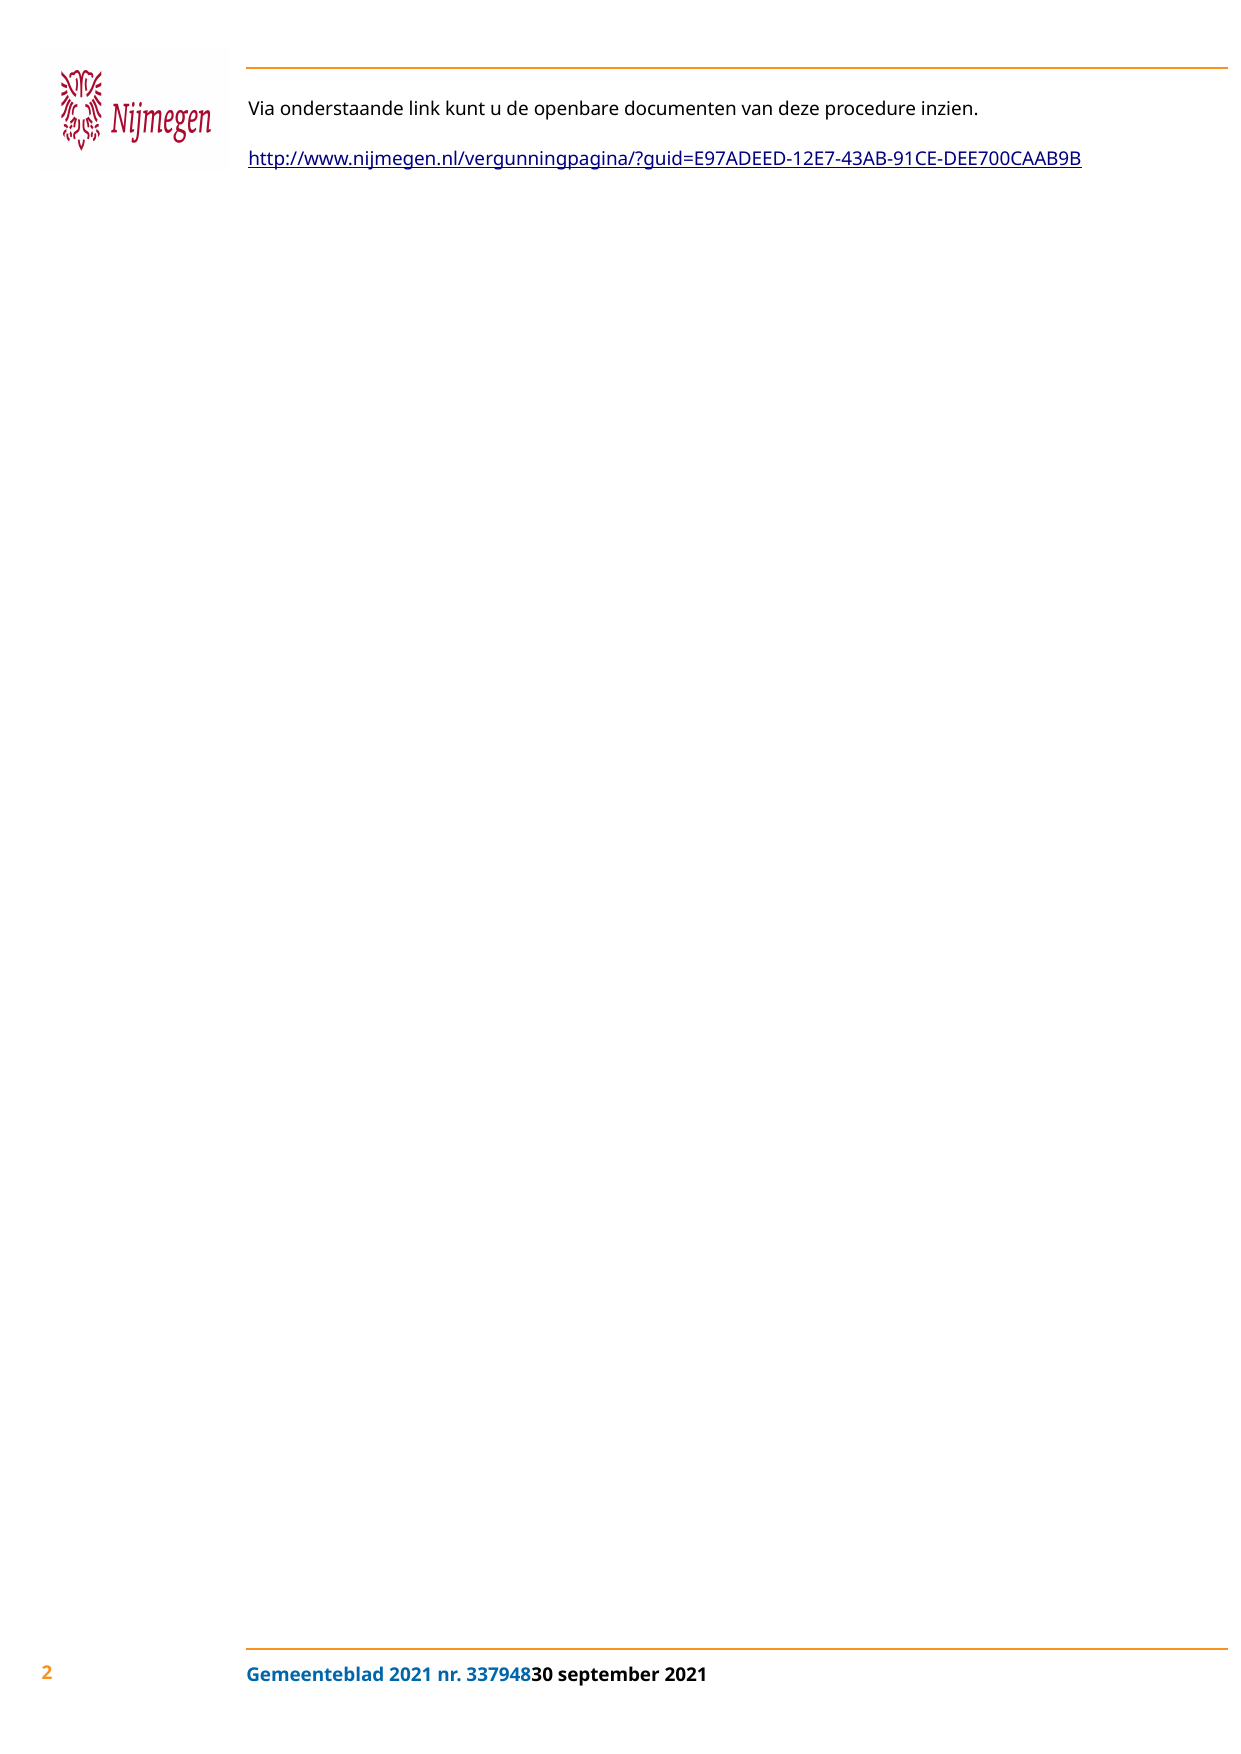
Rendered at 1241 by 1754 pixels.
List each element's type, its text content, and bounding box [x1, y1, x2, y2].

picture [41, 47, 231, 172]
text Via onderstaande link kunt u de openbare documenten van deze procedure inzien. [248, 95, 1152, 121]
text http://www.nijmegen.nl/vergunningpagina/?guid=E97ADEED-12E7-43AB-91CE-DEE700CAAB9B [248, 145, 1152, 171]
